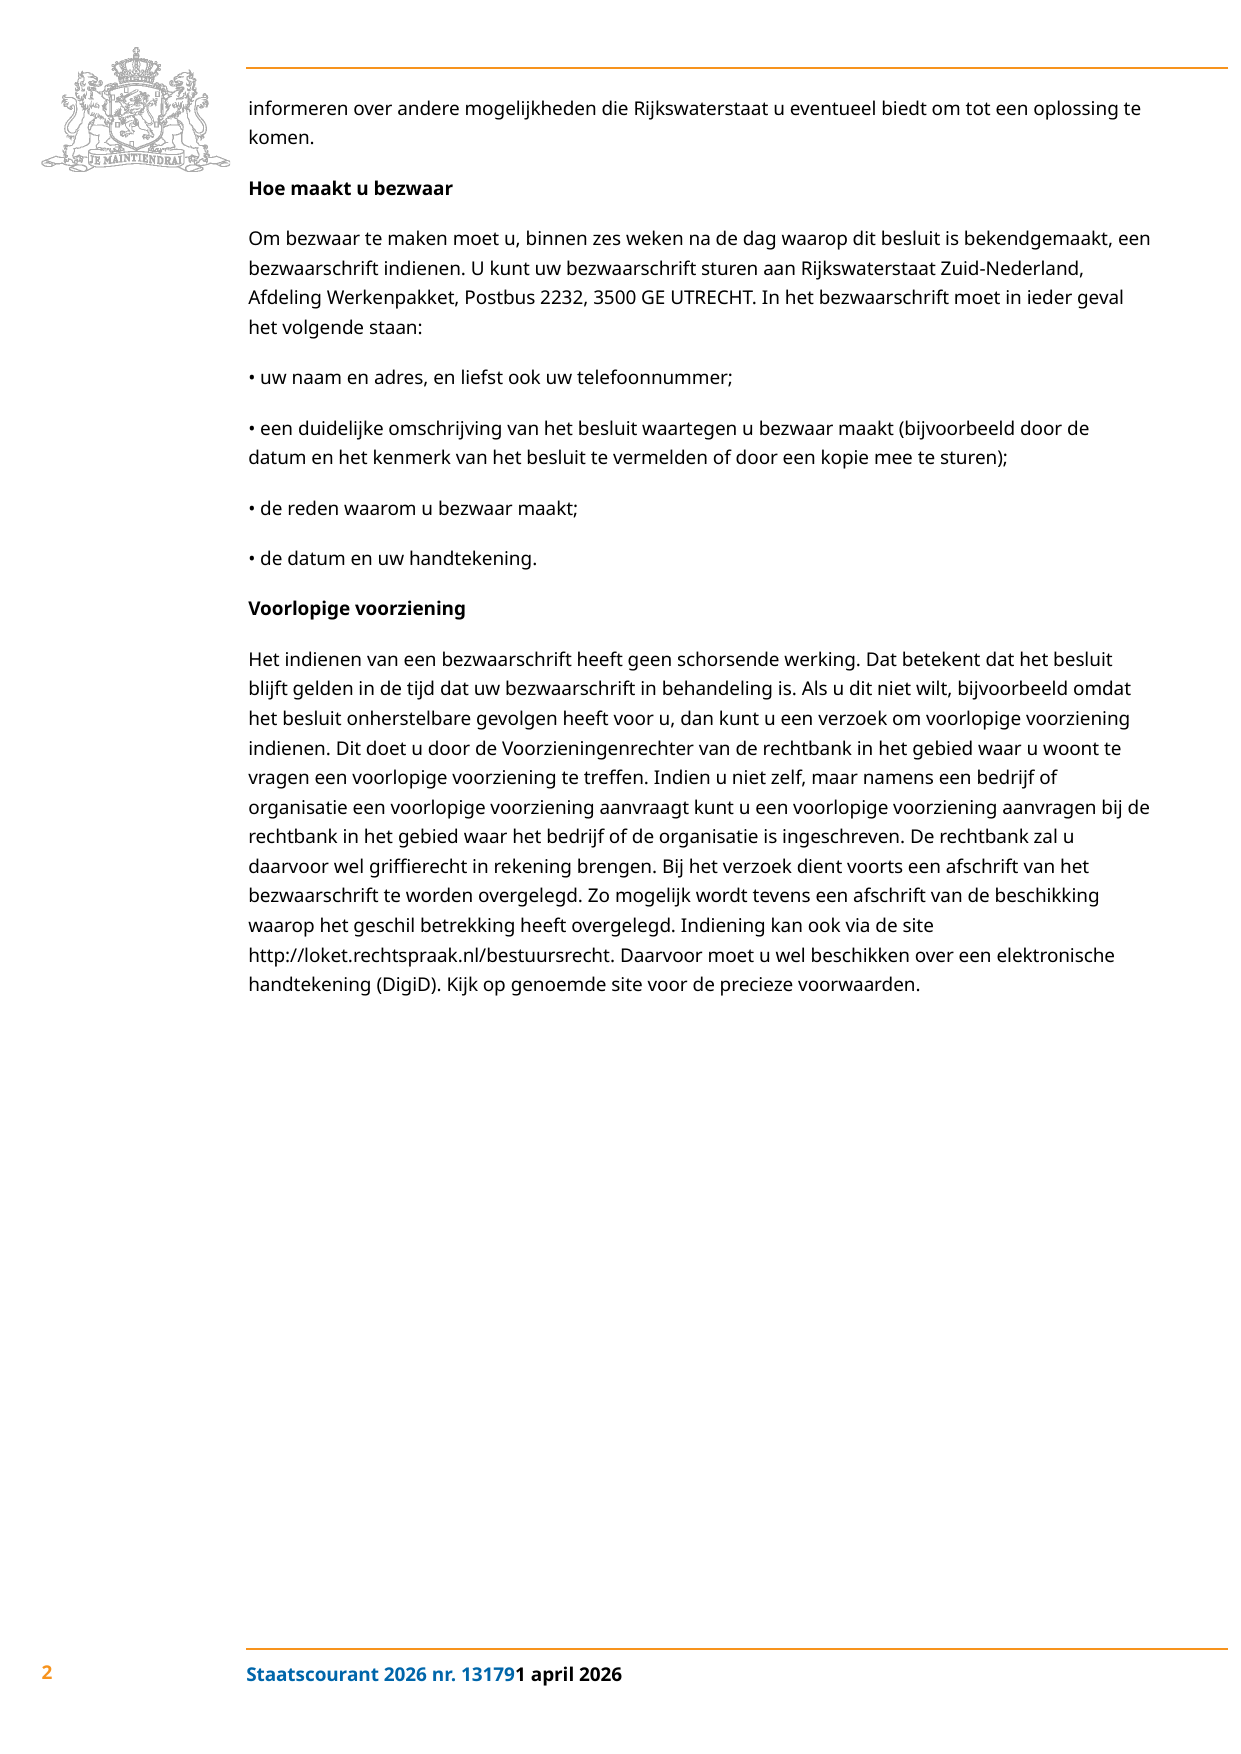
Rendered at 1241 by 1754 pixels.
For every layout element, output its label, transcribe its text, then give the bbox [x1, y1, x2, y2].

text Voorlopige voorziening [248, 596, 1152, 621]
text • een duidelijke omschrijving van het besluit waartegen u bezwaar maakt (bijvoorbeeld door de datum en het kenmerk van het besluit te vermelden of door een kopie mee te sturen); [248, 415, 1152, 470]
text informeren over andere mogelijkheden die Rijkswaterstaat u eventueel biedt om tot een oplossing te komen. [248, 95, 1152, 150]
text • de datum en uw handtekening. [248, 545, 1152, 571]
text Om bezwaar te maken moet u, binnen zes weken na de dag waarop dit besluit is bekendgemaakt, een bezwaarschrift indienen. U kunt uw bezwaarschrift sturen aan Rijkswaterstaat Zuid-Nederland, Afdeling Werkenpakket, Postbus 2232, 3500 GE UTRECHT. In het bezwaarschrift moet in ieder geval het volgende staan: [248, 225, 1152, 340]
text • uw naam en adres, en liefst ook uw telefoonnummer; [248, 364, 1152, 390]
picture [41, 47, 231, 172]
text Hoe maakt u bezwaar [248, 175, 1152, 201]
text • de reden waarom u bezwaar maakt; [248, 495, 1152, 521]
text Het indienen van een bezwaarschrift heeft geen schorsende werking. Dat betekent dat het besluit blijft gelden in de tijd dat uw bezwaarschrift in behandeling is. Als u dit niet wilt, bijvoorbeeld omdat het besluit onherstelbare gevolgen heeft voor u, dan kunt u een verzoek om voorlopige voorziening indienen. Dit doet u door de Voorzieningenrechter van de rechtbank in het gebied waar u woont te vragen een voorlopige voorziening te treffen. Indien u niet zelf, maar namens een bedrijf of organisatie een voorlopige voorziening aanvraagt kunt u een voorlopige voorziening aanvragen bij de rechtbank in het gebied waar het bedrijf of de organisatie is ingeschreven. De rechtbank zal u daarvoor wel griffierecht in rekening brengen. Bij het verzoek dient voorts een afschrift van het bezwaarschrift te worden overgelegd. Zo mogelijk wordt tevens een afschrift van de beschikking waarop het geschil betrekking heeft overgelegd. Indiening kan ook via de site http://loket.rechtspraak.nl/bestuursrecht. Daarvoor moet u wel beschikken over een elektronische handtekening (DigiD). Kijk op genoemde site voor de precieze voorwaarden. [248, 646, 1152, 997]
